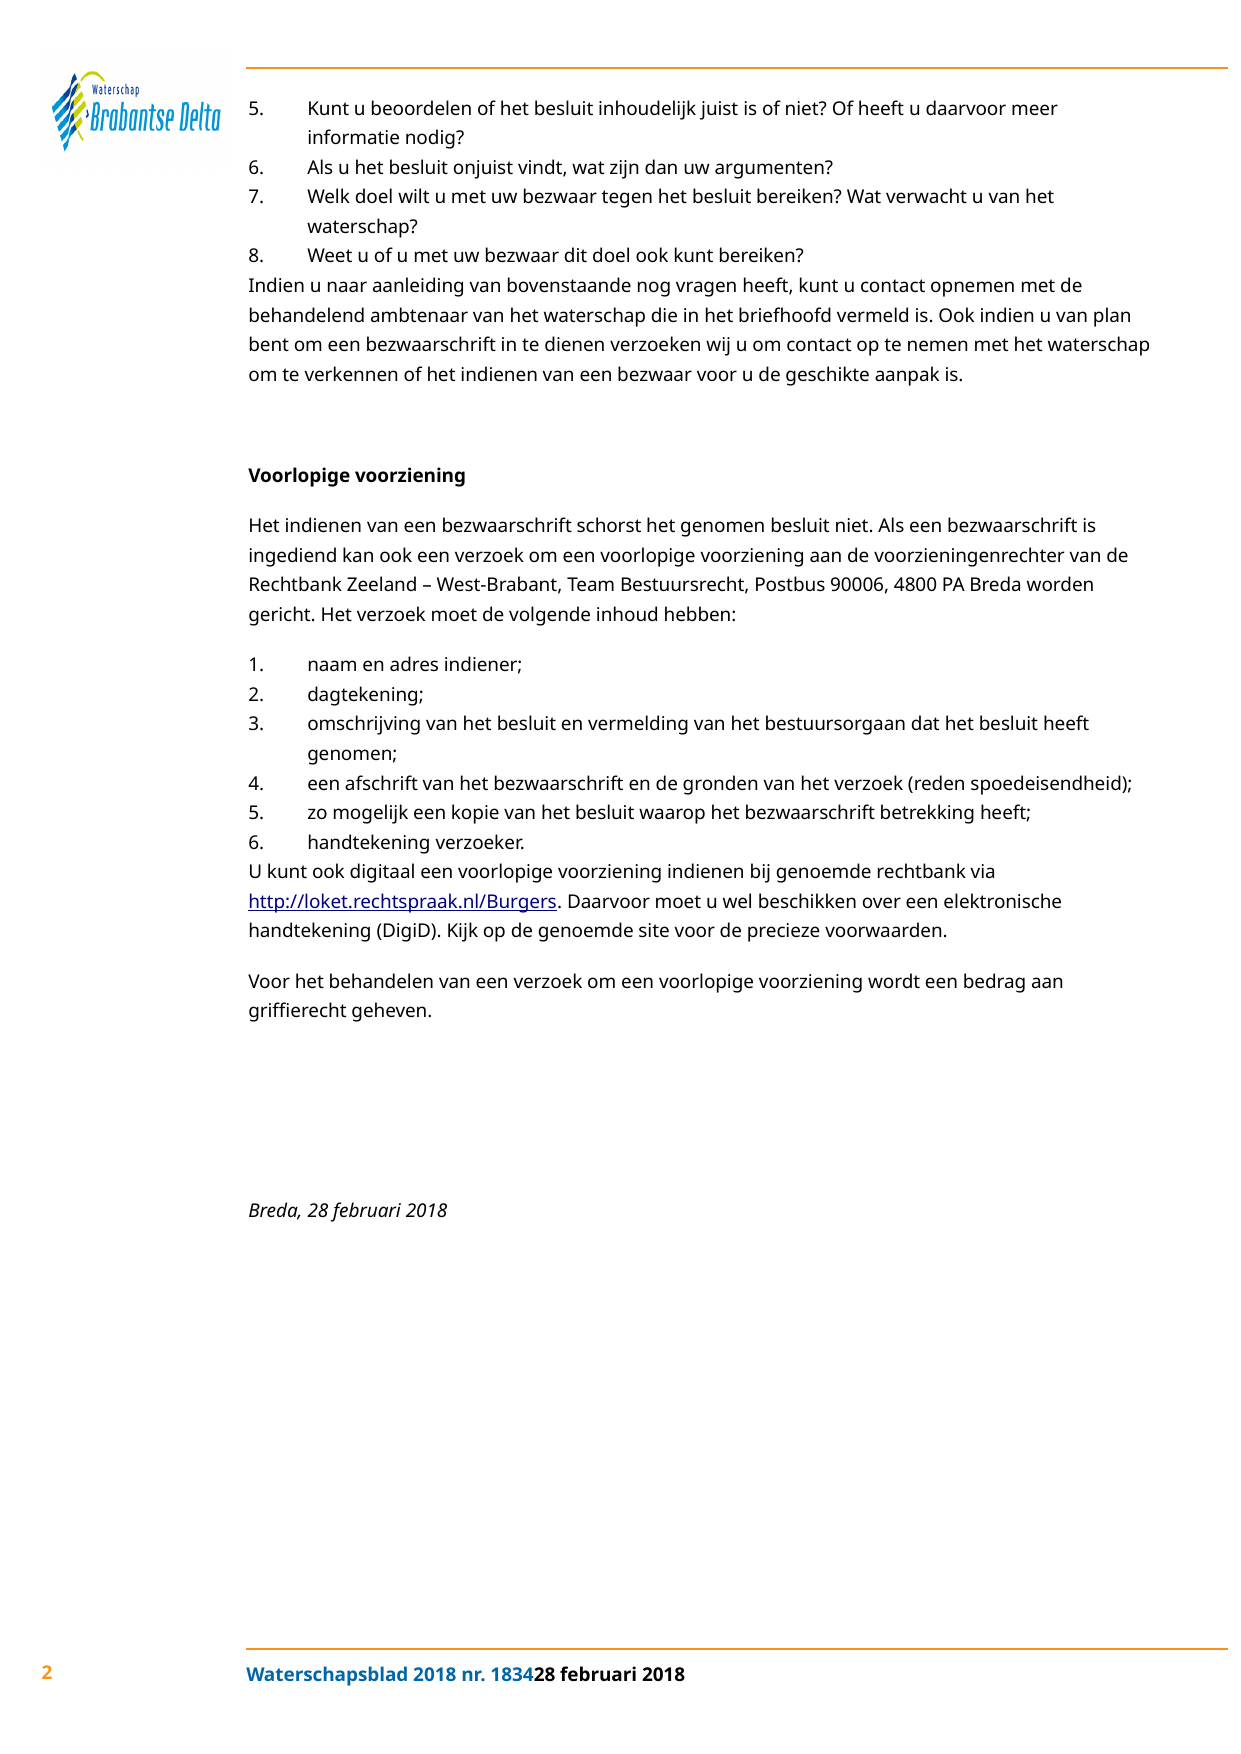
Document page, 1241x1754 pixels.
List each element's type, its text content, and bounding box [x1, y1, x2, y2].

text Voorlopige voorziening [248, 462, 1152, 488]
text Het indienen van een bezwaarschrift schorst het genomen besluit niet. Als een bezwaarschrift is ingediend kan ook een verzoek om een voorlopige voorziening aan de voorzieningenrechter van de Rechtbank Zeeland – West-Brabant, Team Bestuursrecht, Postbus 90006, 4800 PA Breda worden gericht. Het verzoek moet de volgende inhoud hebben: [248, 512, 1152, 627]
list dagtekening; [248, 681, 1152, 707]
list een afschrift van het bezwaarschrift en de gronden van het verzoek (reden spoedeisendheid); [248, 770, 1152, 796]
list naam en adres indiener; [248, 651, 1152, 677]
list handtekening verzoeker. [248, 829, 1152, 855]
text Voor het behandelen van een verzoek om een voorlopige voorziening wordt een bedrag aan griffierecht geheven. [248, 968, 1152, 1023]
text Indien u naar aanleiding van bovenstaande nog vragen heeft, kunt u contact opnemen met de behandelend ambtenaar van het waterschap die in het briefhoofd vermeld is. Ook indien u van plan bent om een bezwaarschrift in te dienen verzoeken wij u om contact op te nemen met het waterschap om te verkennen of het indienen van een bezwaar voor u de geschikte aanpak is. [248, 272, 1152, 387]
list Kunt u beoordelen of het besluit inhoudelijk juist is of niet? Of heeft u daarvoor meer informatie nodig? [248, 95, 1152, 150]
list omschrijving van het besluit en vermelding van het bestuursorgaan dat het besluit heeft genomen; [248, 711, 1152, 766]
list Weet u of u met uw bezwaar dit doel ook kunt bereiken? [248, 243, 1152, 268]
list Als u het besluit onjuist vindt, wat zijn dan uw argumenten? [248, 154, 1152, 180]
text U kunt ook digitaal een voorlopige voorziening indienen bij genoemde rechtbank via http://loket.rechtspraak.nl/Burgers. Daarvoor moet u wel beschikken over een elektronische handtekening (DigiD). Kijk op de genoemde site voor de precieze voorwaarden. [248, 858, 1152, 943]
list zo mogelijk een kopie van het besluit waarop het bezwaarschrift betrekking heeft; [248, 799, 1152, 825]
text Breda, 28 februari 2018 [248, 1197, 1152, 1222]
picture [41, 47, 231, 172]
list Welk doel wilt u met uw bezwaar tegen het besluit bereiken? Wat verwacht u van het waterschap? [248, 183, 1152, 239]
